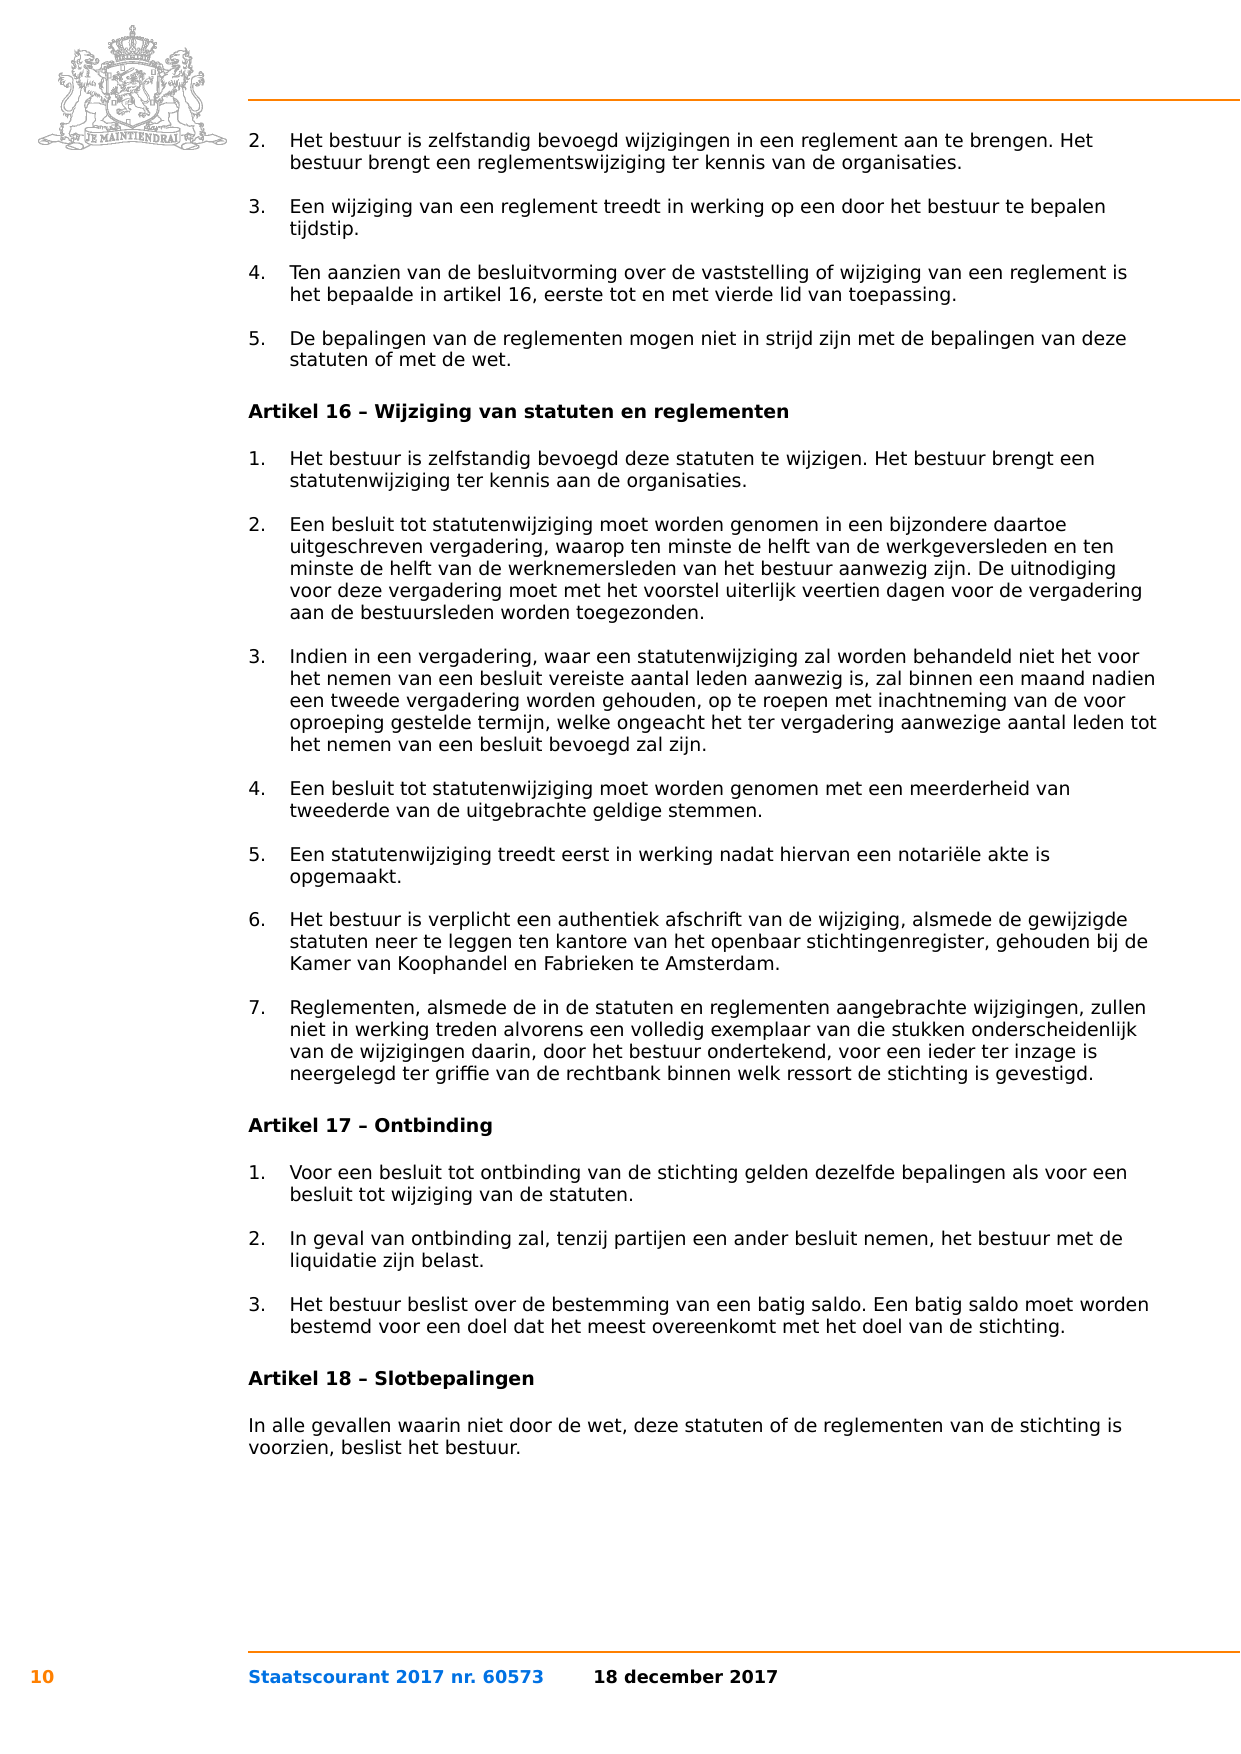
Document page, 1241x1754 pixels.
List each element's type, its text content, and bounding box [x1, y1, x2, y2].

text 2. Een besluit tot statutenwijziging moet worden genomen in een bijzondere daartoe uitgeschreven vergadering, waarop ten minste de helft van de werkgeversleden en ten minste de helft van de werknemersleden van het bestuur aanwezig zijn. De uitnodiging voor deze vergadering moet met het voorstel uiterlijk veertien dagen voor de vergadering aan de bestuursleden worden toegezonden. [248, 514, 1163, 624]
subtitle Artikel 17 – Ontbinding [248, 1115, 1163, 1137]
text 5. De bepalingen van de reglementen mogen niet in strijd zijn met de bepalingen van deze statuten of met de wet. [248, 327, 1163, 371]
text 2. In geval van ontbinding zal, tenzij partijen een ander besluit nemen, het bestuur met de liquidatie zijn belast. [248, 1228, 1163, 1272]
picture [38, 25, 227, 150]
subtitle Artikel 16 – Wijziging van statuten en reglementen [248, 401, 1163, 423]
text 3. Indien in een vergadering, waar een statutenwijziging zal worden behandeld niet het voor het nemen van een besluit vereiste aantal leden aanwezig is, zal binnen een maand nadien een tweede vergadering worden gehouden, op te roepen met inachtneming van de voor oproeping gestelde termijn, welke ongeacht het ter vergadering aanwezige aantal leden tot het nemen van een besluit bevoegd zal zijn. [248, 646, 1163, 756]
text 3. Een wijziging van een reglement treedt in werking op een door het bestuur te bepalen tijdstip. [248, 196, 1163, 240]
text 1. Voor een besluit tot ontbinding van de stichting gelden dezelfde bepalingen als voor een besluit tot wijziging van de statuten. [248, 1162, 1163, 1206]
text 6. Het bestuur is verplicht een authentiek afschrift van de wijziging, alsmede de gewijzigde statuten neer te leggen ten kantore van het openbaar stichtingenregister, gehouden bij de Kamer van Koophandel en Fabrieken te Amsterdam. [248, 909, 1163, 975]
subtitle Artikel 18 – Slotbepalingen [248, 1368, 1163, 1390]
text 5. Een statutenwijziging treedt eerst in werking nadat hiervan een notariële akte is opgemaakt. [248, 843, 1163, 887]
text 1. Het bestuur is zelfstandig bevoegd deze statuten te wijzigen. Het bestuur brengt een statutenwijziging ter kennis aan de organisaties. [248, 448, 1163, 492]
text 3. Het bestuur beslist over de bestemming van een batig saldo. Een batig saldo moet worden bestemd voor een doel dat het meest overeenkomt met het doel van de stichting. [248, 1294, 1163, 1338]
text 4. Ten aanzien van de besluitvorming over de vaststelling of wijziging van een reglement is het bepaalde in artikel 16, eerste tot en met vierde lid van toepassing. [248, 262, 1163, 306]
text 2. Het bestuur is zelfstandig bevoegd wijzigingen in een reglement aan te brengen. Het bestuur brengt een reglementswijziging ter kennis van de organisaties. [248, 130, 1163, 174]
text 4. Een besluit tot statutenwijziging moet worden genomen met een meerderheid van tweederde van de uitgebrachte geldige stemmen. [248, 778, 1163, 822]
text 7. Reglementen, alsmede de in de statuten en reglementen aangebrachte wijzigingen, zullen niet in werking treden alvorens een volledig exemplaar van die stukken onderscheidenlijk van de wijzigingen daarin, door het bestuur ondertekend, voor een ieder ter inzage is neergelegd ter griffie van de rechtbank binnen welk ressort de stichting is gevestigd. [248, 997, 1163, 1085]
text In alle gevallen waarin niet door de wet, deze statuten of de reglementen van de stichting is voorzien, beslist het bestuur. [248, 1415, 1163, 1459]
